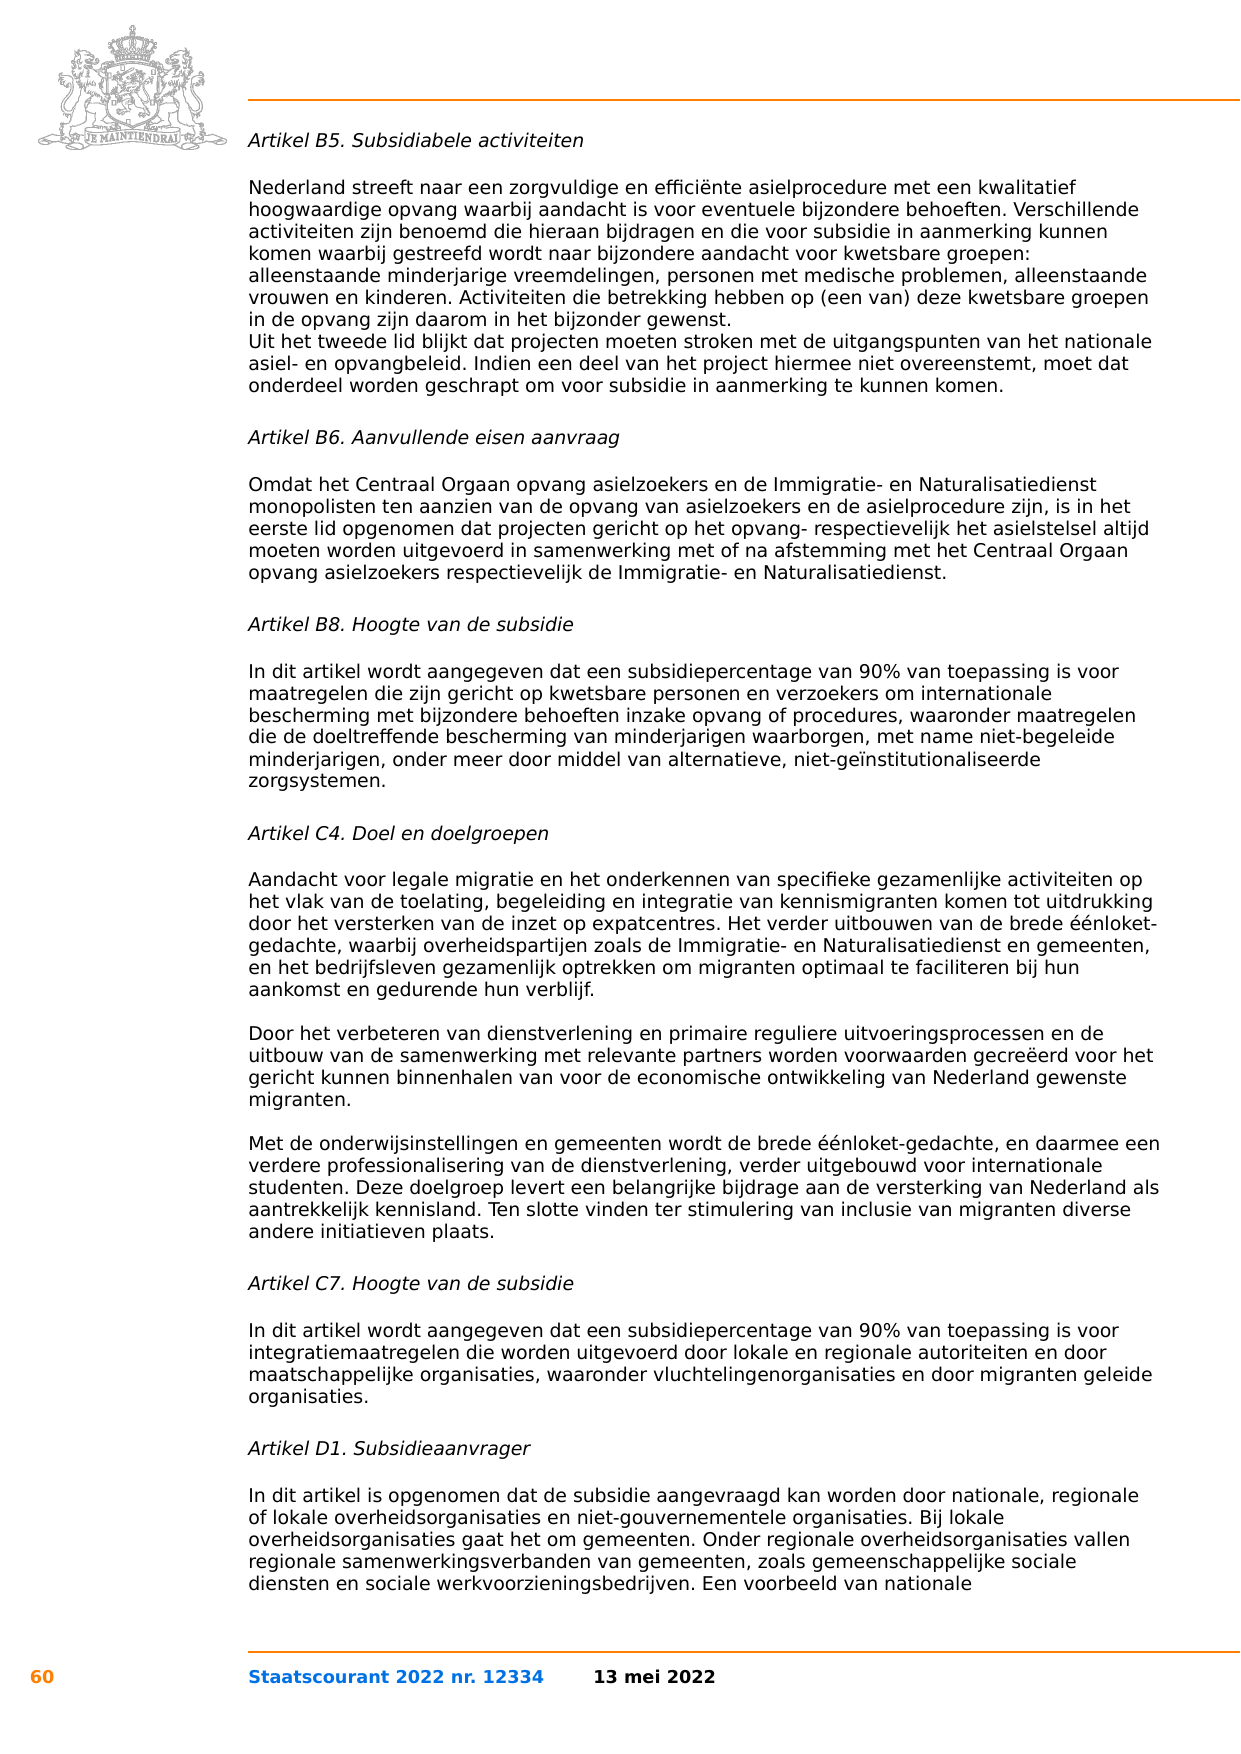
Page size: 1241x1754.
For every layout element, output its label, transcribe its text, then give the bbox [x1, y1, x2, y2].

subtitle Artikel C4. Doel en doelgroepen [248, 822, 1163, 844]
text Nederland streeft naar een zorgvuldige en efficiënte asielprocedure met een kwalitatief hoogwaardige opvang waarbij aandacht is voor eventuele bijzondere behoeften. Verschillende activiteiten zijn benoemd die hieraan bijdragen en die voor subsidie in aanmerking kunnen komen waarbij gestreefd wordt naar bijzondere aandacht voor kwetsbare groepen: alleenstaande minderjarige vreemdelingen, personen met medische problemen, alleenstaande vrouwen en kinderen. Activiteiten die betrekking hebben op (een van) deze kwetsbare groepen in de opvang zijn daarom in het bijzonder gewenst. [248, 177, 1163, 331]
picture [38, 25, 227, 150]
text In dit artikel is opgenomen dat de subsidie aangevraagd kan worden door nationale, regionale of lokale overheidsorganisaties en niet-gouvernementele organisaties. Bij lokale overheidsorganisaties gaat het om gemeenten. Onder regionale overheidsorganisaties vallen regionale samenwerkingsverbanden van gemeenten, zoals gemeenschappelijke sociale diensten en sociale werkvoorzieningsbedrijven. Een voorbeeld van nationale [248, 1485, 1163, 1594]
text Met de onderwijsinstellingen en gemeenten wordt de brede éénloket-gedachte, en daarmee een verdere professionalisering van de dienstverlening, verder uitgebouwd voor internationale studenten. Deze doelgroep levert een belangrijke bijdrage aan de versterking van Nederland als aantrekkelijk kennisland. Ten slotte vinden ter stimulering van inclusie van migranten diverse andere initiatieven plaats. [248, 1133, 1163, 1243]
text Omdat het Centraal Orgaan opvang asielzoekers en de Immigratie- en Naturalisatiedienst monopolisten ten aanzien van de opvang van asielzoekers en de asielprocedure zijn, is in het eerste lid opgenomen dat projecten gericht op het opvang- respectievelijk het asielstelsel altijd moeten worden uitgevoerd in samenwerking met of na afstemming met het Centraal Orgaan opvang asielzoekers respectievelijk de Immigratie- en Naturalisatiedienst. [248, 474, 1163, 583]
text Door het verbeteren van dienstverlening en primaire reguliere uitvoeringsprocessen en de uitbouw van de samenwerking met relevante partners worden voorwaarden gecreëerd voor het gericht kunnen binnenhalen van voor de economische ontwikkeling van Nederland gewenste migranten. [248, 1023, 1163, 1111]
text In dit artikel wordt aangegeven dat een subsidiepercentage van 90% van toepassing is voor maatregelen die zijn gericht op kwetsbare personen en verzoekers om internationale bescherming met bijzondere behoeften inzake opvang of procedures, waaronder maatregelen die de doeltreffende bescherming van minderjarigen waarborgen, met name niet-begeleide minderjarigen, onder meer door middel van alternatieve, niet-geïnstitutionaliseerde zorgsystemen. [248, 661, 1163, 792]
subtitle Artikel C7. Hoogte van de subsidie [248, 1273, 1163, 1295]
text Aandacht voor legale migratie en het onderkennen van specifieke gezamenlijke activiteiten op het vlak van de toelating, begeleiding en integratie van kennismigranten komen tot uitdrukking door het versterken van de inzet op expatcentres. Het verder uitbouwen van de brede éénloket-gedachte, waarbij overheidspartijen zoals de Immigratie- en Naturalisatiedienst en gemeenten, en het bedrijfsleven gezamenlijk optrekken om migranten optimaal te faciliteren bij hun aankomst en gedurende hun verblijf. [248, 869, 1163, 1001]
subtitle Artikel B8. Hoogte van de subsidie [248, 613, 1163, 636]
text In dit artikel wordt aangegeven dat een subsidiepercentage van 90% van toepassing is voor integratiemaatregelen die worden uitgevoerd door lokale en regionale autoriteiten en door maatschappelijke organisaties, waaronder vluchtelingenorganisaties en door migranten geleide organisaties. [248, 1320, 1163, 1408]
subtitle Artikel B5. Subsidiabele activiteiten [248, 130, 1163, 152]
subtitle Artikel B6. Aanvullende eisen aanvraag [248, 427, 1163, 449]
text Uit het tweede lid blijkt dat projecten moeten stroken met de uitgangspunten van het nationale asiel- en opvangbeleid. Indien een deel van het project hiermee niet overeenstemt, moet dat onderdeel worden geschrapt om voor subsidie in aanmerking te kunnen komen. [248, 331, 1163, 397]
subtitle Artikel D1. Subsidieaanvrager [248, 1438, 1163, 1460]
